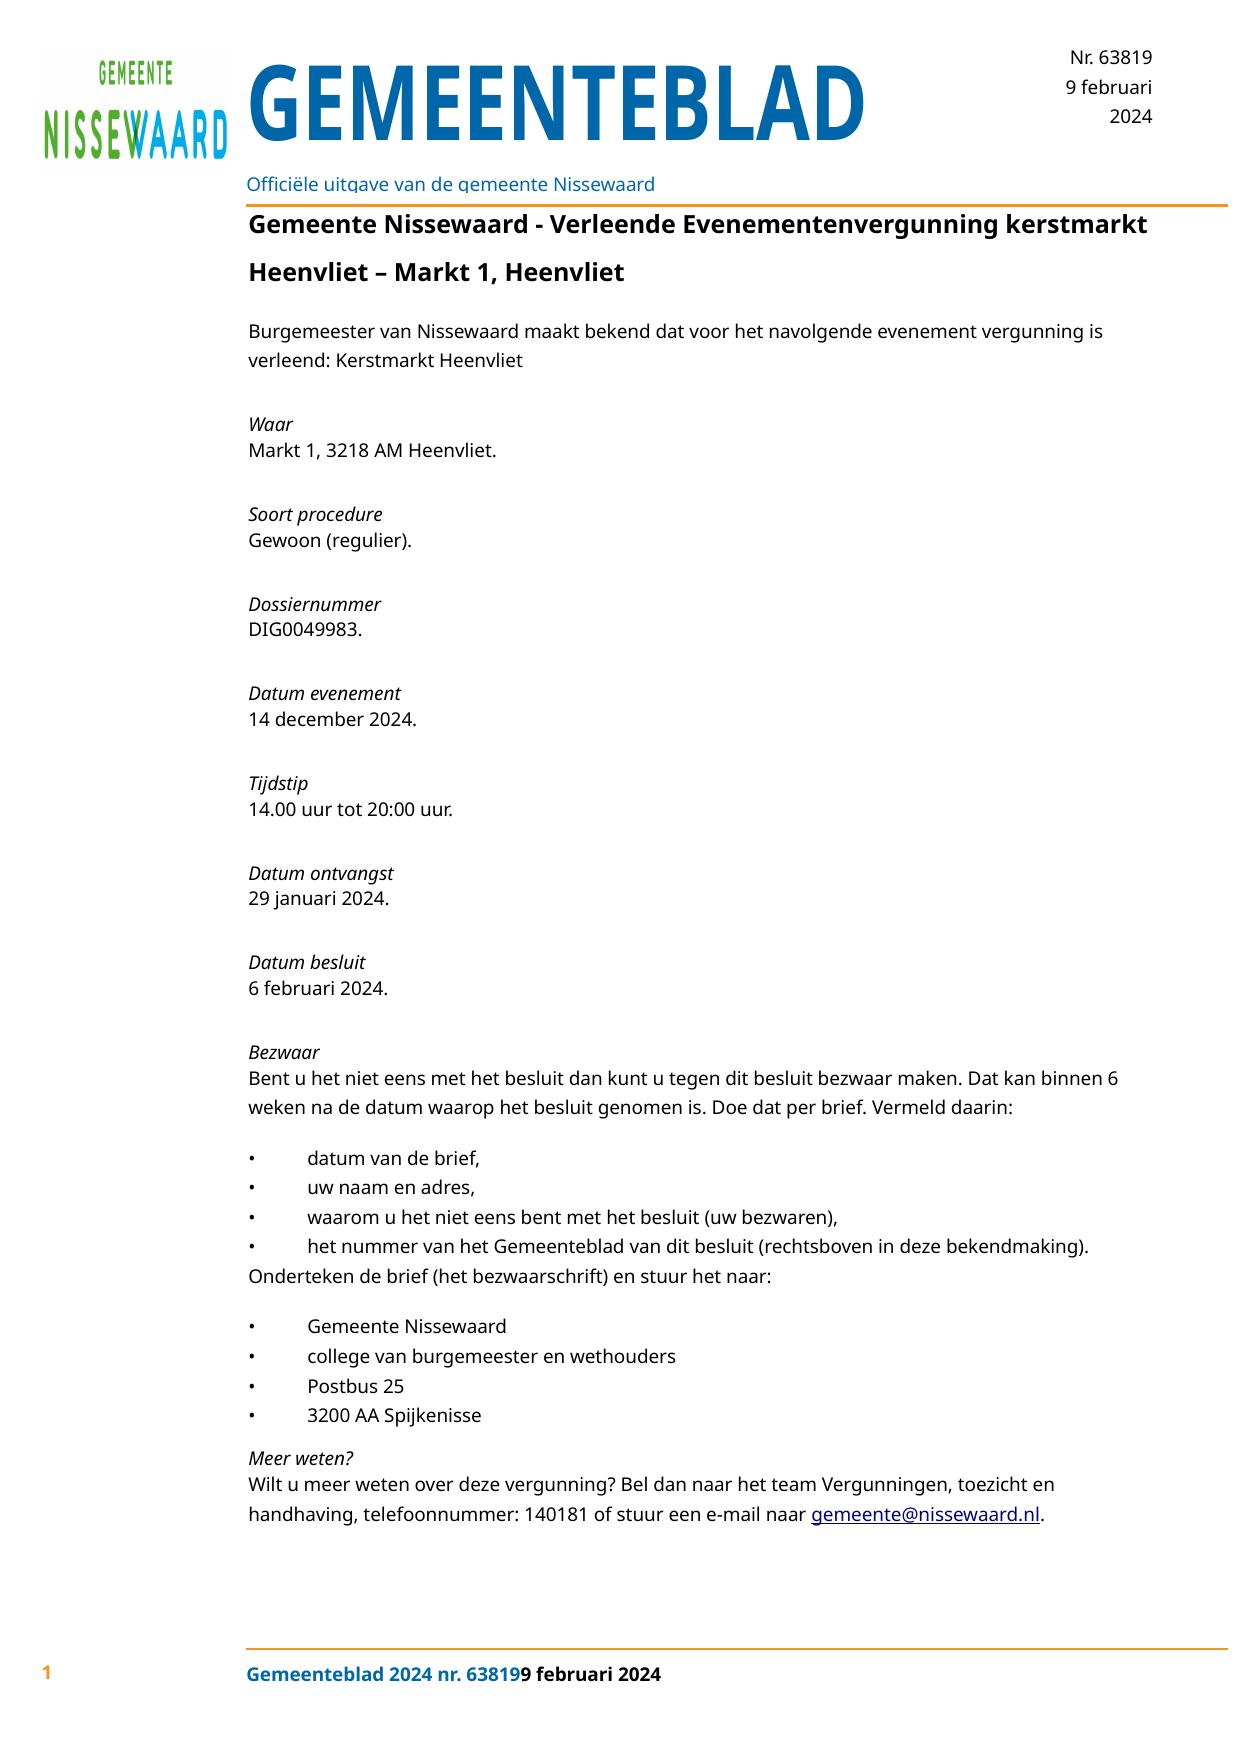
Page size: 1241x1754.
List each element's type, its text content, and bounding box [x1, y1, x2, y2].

text Datum evenement [248, 681, 1152, 706]
text DIG0049983. [248, 617, 1152, 642]
text Datum ontvangst [248, 860, 1152, 886]
text Meer weten? [248, 1446, 1152, 1471]
text 14 december 2024. [248, 706, 1152, 732]
text 14.00 uur tot 20:00 uur. [248, 796, 1152, 822]
list Gemeente Nissewaard [248, 1314, 1152, 1339]
text 6 februari 2024. [248, 975, 1152, 1001]
list het nummer van het Gemeenteblad van dit besluit (rechtsboven in deze bekendmaking). [248, 1234, 1152, 1259]
text Waar [248, 411, 1152, 437]
text Burgemeester van Nissewaard maakt bekend dat voor het navolgende evenement vergunning is verleend: Kerstmarkt Heenvliet [248, 318, 1152, 373]
list uw naam en adres, [248, 1174, 1152, 1200]
text Wilt u meer weten over deze vergunning? Bel dan naar het team Vergunningen, toezicht en handhaving, telefoonnummer: 140181 of stuur een e-mail naar gemeente@nissewaard.nl. [248, 1471, 1152, 1527]
text Markt 1, 3218 AM Heenvliet. [248, 437, 1152, 463]
text Datum besluit [248, 949, 1152, 975]
text Bezwaar [248, 1039, 1152, 1065]
text Dossiernummer [248, 591, 1152, 617]
list waarom u het niet eens bent met het besluit (uw bezwaren), [248, 1204, 1152, 1230]
picture [41, 47, 231, 172]
list datum van de brief, [248, 1145, 1152, 1171]
list 3200 AA Spijkenisse [248, 1402, 1152, 1428]
text 29 januari 2024. [248, 886, 1152, 911]
text Tijdstip [248, 770, 1152, 796]
text Gewoon (regulier). [248, 527, 1152, 553]
text Bent u het niet eens met het besluit dan kunt u tegen dit besluit bezwaar maken. Dat kan binnen 6 weken na de datum waarop het besluit genomen is. Doe dat per brief. Vermeld daarin: [248, 1065, 1152, 1120]
list college van burgemeester en wethouders [248, 1343, 1152, 1369]
text Onderteken de brief (het bezwaarschrift) en stuur het naar: [248, 1263, 1152, 1289]
list Postbus 25 [248, 1373, 1152, 1399]
text Gemeente Nissewaard - Verleende Evenementenvergunning kerstmarkt Heenvliet – Markt 1, Heenvliet [248, 207, 1152, 288]
text Soort procedure [248, 501, 1152, 527]
